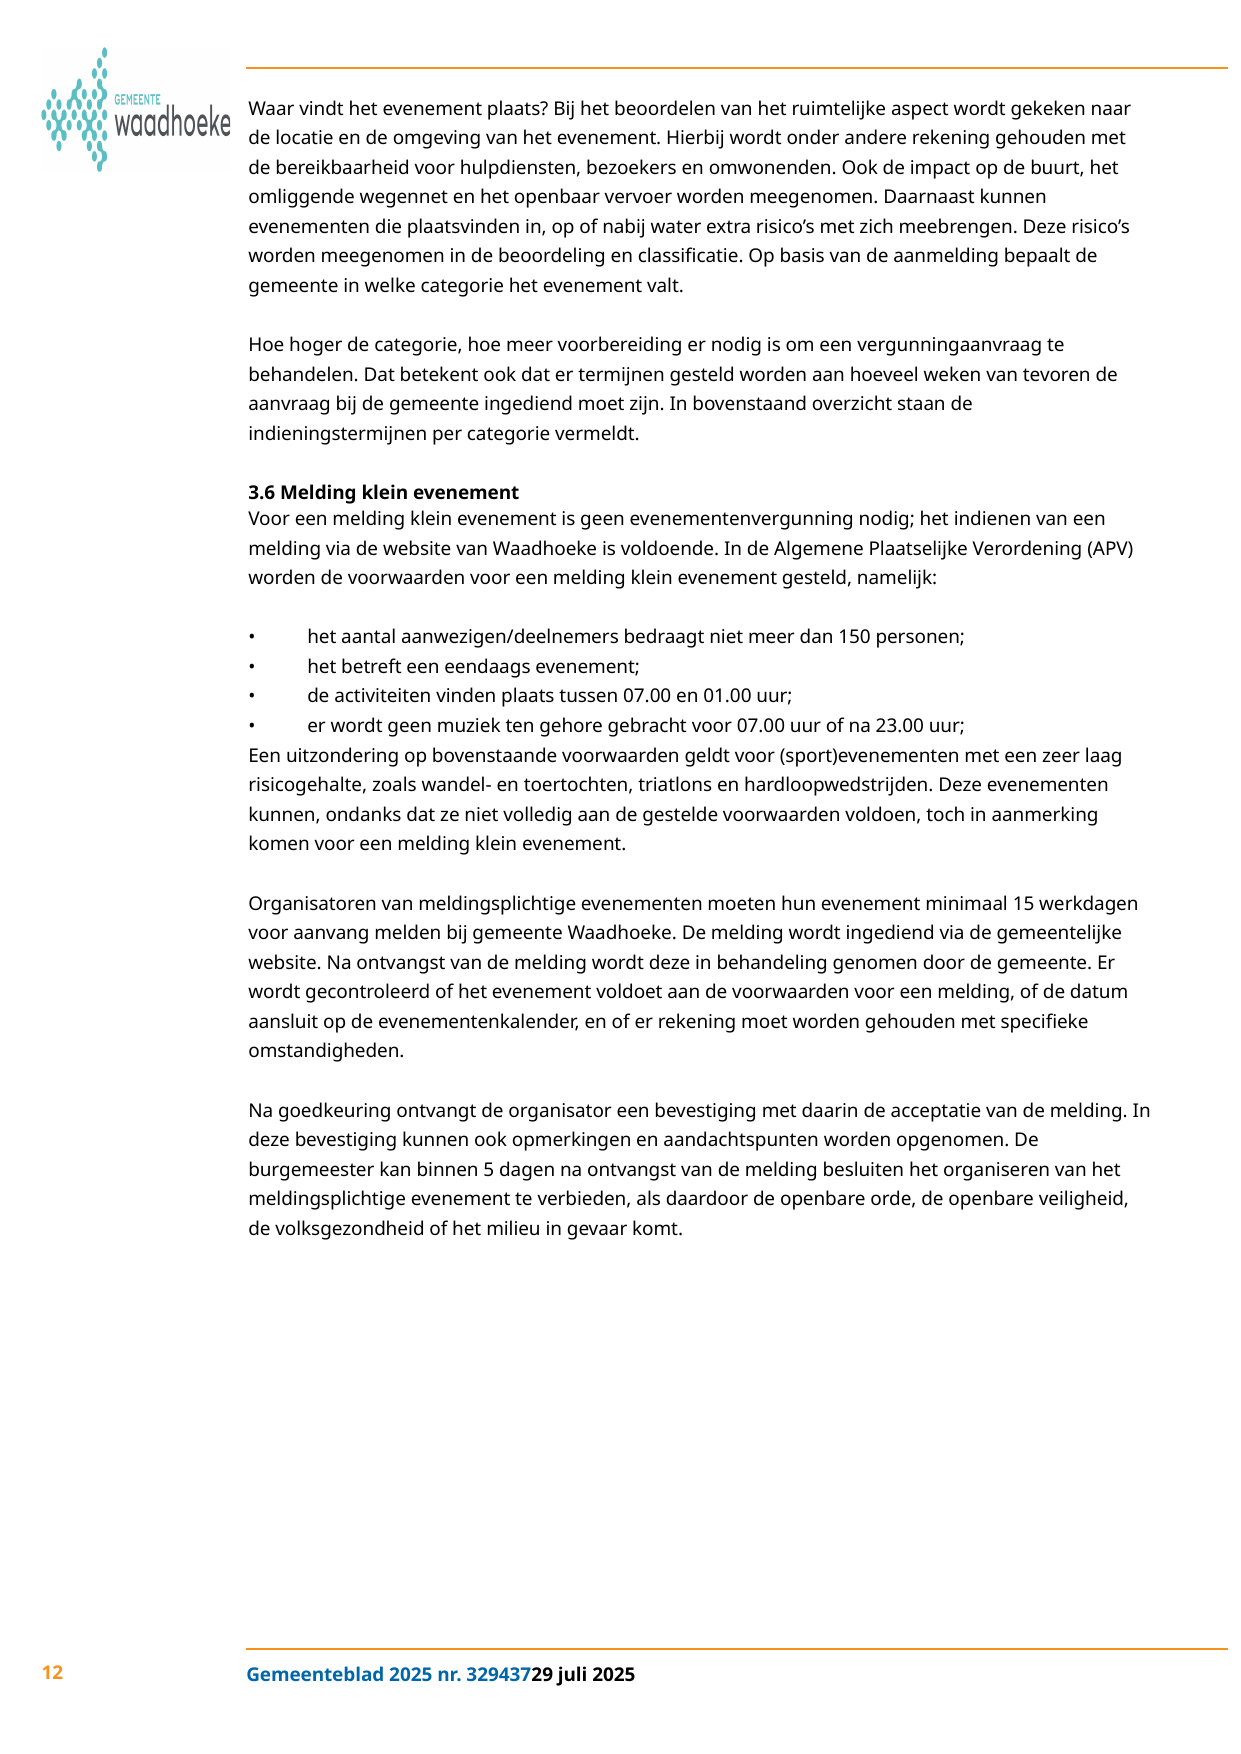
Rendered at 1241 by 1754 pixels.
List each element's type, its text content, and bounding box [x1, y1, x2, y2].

text 3.6 Melding klein evenement [248, 479, 1152, 505]
picture [41, 47, 231, 172]
list er wordt geen muziek ten gehore gebracht voor 07.00 uur of na 23.00 uur; [248, 712, 1152, 738]
text Voor een melding klein evenement is geen evenementenvergunning nodig; het indienen van een melding via de website van Waadhoeke is voldoende. In de Algemene Plaatselijke Verordening (APV) worden de voorwaarden voor een melding klein evenement gesteld, namelijk: [248, 505, 1152, 590]
list het aantal aanwezigen/deelnemers bedraagt niet meer dan 150 personen; [248, 623, 1152, 649]
list de activiteiten vinden plaats tussen 07.00 en 01.00 uur; [248, 683, 1152, 708]
text Waar vindt het evenement plaats? Bij het beoordelen van het ruimtelijke aspect wordt gekeken naar de locatie en de omgeving van het evenement. Hierbij wordt onder andere rekening gehouden met de bereikbaarheid voor hulpdiensten, bezoekers en omwonenden. Ook de impact op de buurt, het omliggende wegennet en het openbaar vervoer worden meegenomen. Daarnaast kunnen evenementen die plaatsvinden in, op of nabij water extra risico’s met zich meebrengen. Deze risico’s worden meegenomen in de beoordeling en classificatie. Op basis van de aanmelding bepaalt de gemeente in welke categorie het evenement valt. [248, 95, 1152, 298]
text Een uitzondering op bovenstaande voorwaarden geldt voor (sport)evenementen met een zeer laag risicogehalte, zoals wandel- en toertochten, triatlons en hardloopwedstrijden. Deze evenementen kunnen, ondanks dat ze niet volledig aan de gestelde voorwaarden voldoen, toch in aanmerking komen voor een melding klein evenement. [248, 742, 1152, 856]
text Hoe hoger de categorie, hoe meer voorbereiding er nodig is om een vergunningaanvraag te behandelen. Dat betekent ook dat er termijnen gesteld worden aan hoeveel weken van tevoren de aanvraag bij de gemeente ingediend moet zijn. In bovenstaand overzicht staan de indieningstermijnen per categorie vermeldt. [248, 331, 1152, 446]
list het betreft een eendaags evenement; [248, 653, 1152, 679]
text Na goedkeuring ontvangt de organisator een bevestiging met daarin de acceptatie van de melding. In deze bevestiging kunnen ook opmerkingen en aandachtspunten worden opgenomen. De burgemeester kan binnen 5 dagen na ontvangst van de melding besluiten het organiseren van het meldingsplichtige evenement te verbieden, als daardoor de openbare orde, de openbare veiligheid, de volksgezondheid of het milieu in gevaar komt. [248, 1097, 1152, 1241]
text Organisatoren van meldingsplichtige evenementen moeten hun evenement minimaal 15 werkdagen voor aanvang melden bij gemeente Waadhoeke. De melding wordt ingediend via de gemeentelijke website. Na ontvangst van de melding wordt deze in behandeling genomen door de gemeente. Er wordt gecontroleerd of het evenement voldoet aan de voorwaarden voor een melding, of de datum aansluit op de evenementenkalender, en of er rekening moet worden gehouden met specifieke omstandigheden. [248, 890, 1152, 1063]
